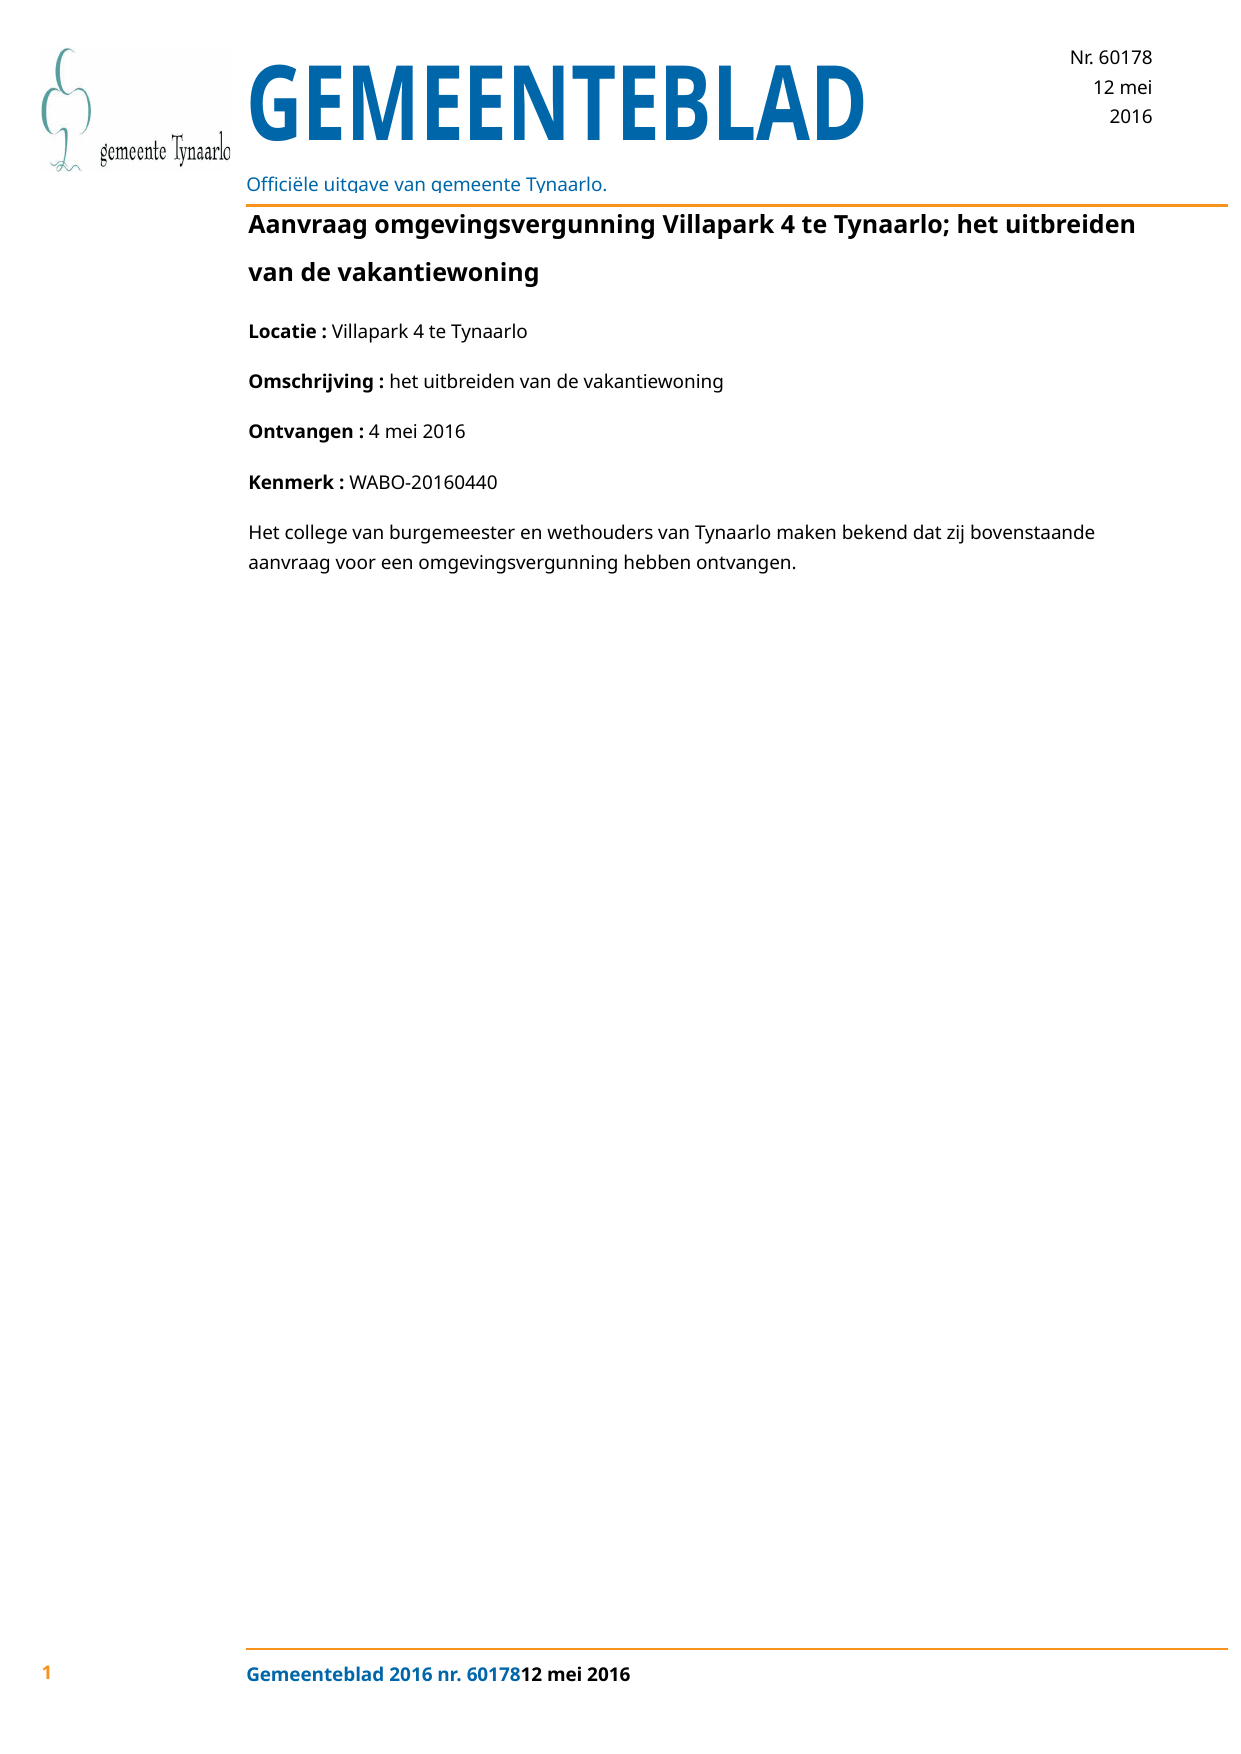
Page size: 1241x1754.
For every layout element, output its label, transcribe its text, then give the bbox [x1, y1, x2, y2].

text Kenmerk : WABO-20160440 [248, 469, 1152, 495]
text Omschrijving : het uitbreiden van de vakantiewoning [248, 368, 1152, 394]
text Locatie : Villapark 4 te Tynaarlo [248, 318, 1152, 344]
text Het college van burgemeester en wethouders van Tynaarlo maken bekend dat zij bovenstaande aanvraag voor een omgevingsvergunning hebben ontvangen. [248, 519, 1152, 575]
text Aanvraag omgevingsvergunning Villapark 4 te Tynaarlo; het uitbreiden van de vakantiewoning [248, 207, 1152, 288]
picture [41, 47, 231, 172]
text Ontvangen : 4 mei 2016 [248, 419, 1152, 444]
